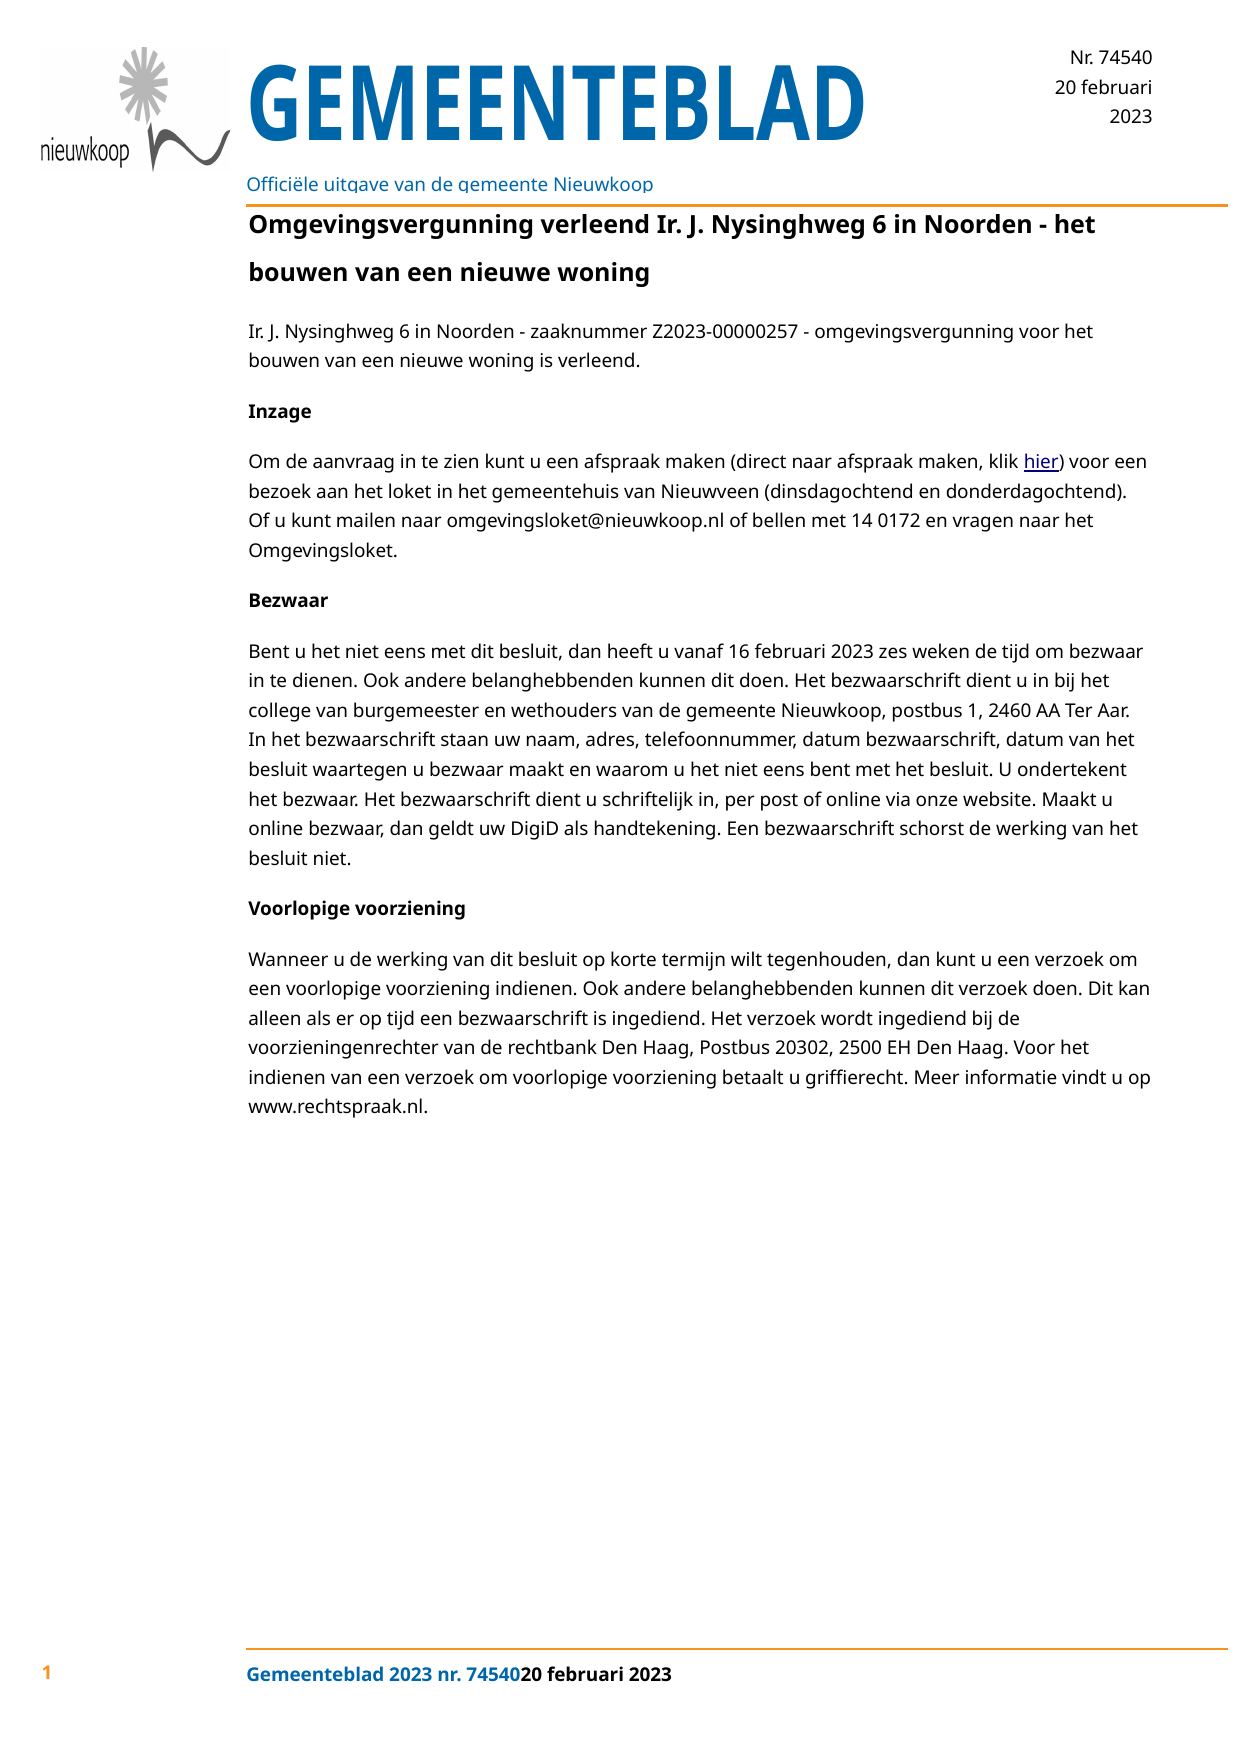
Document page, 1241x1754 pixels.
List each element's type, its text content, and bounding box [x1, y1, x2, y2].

text Om de aanvraag in te zien kunt u een afspraak maken (direct naar afspraak maken, klik hier) voor een bezoek aan het loket in het gemeentehuis van Nieuwveen (dinsdagochtend en donderdagochtend). Of u kunt mailen naar omgevingsloket@nieuwkoop.nl of bellen met 14 0172 en vragen naar het Omgevingsloket. [248, 448, 1152, 563]
text Wanneer u de werking van dit besluit op korte termijn wilt tegenhouden, dan kunt u een verzoek om een voorlopige voorziening indienen. Ook andere belanghebbenden kunnen dit verzoek doen. Dit kan alleen als er op tijd een bezwaarschrift is ingediend. Het verzoek wordt ingediend bij de voorzieningenrechter van de rechtbank Den Haag, Postbus 20302, 2500 EH Den Haag. Voor het indienen van een verzoek om voorlopige voorziening betaalt u griffierecht. Meer informatie vindt u op www.rechtspraak.nl. [248, 946, 1152, 1119]
picture [41, 47, 231, 172]
text Ir. J. Nysinghweg 6 in Noorden - zaaknummer Z2023-00000257 - omgevingsvergunning voor het bouwen van een nieuwe woning is verleend. [248, 318, 1152, 373]
text Voorlopige voorziening [248, 895, 1152, 921]
text Bezwaar [248, 587, 1152, 613]
text Inzage [248, 398, 1152, 424]
text Omgevingsvergunning verleend Ir. J. Nysinghweg 6 in Noorden - het bouwen van een nieuwe woning [248, 207, 1152, 288]
text Bent u het niet eens met dit besluit, dan heeft u vanaf 16 februari 2023 zes weken de tijd om bezwaar in te dienen. Ook andere belanghebbenden kunnen dit doen. Het bezwaarschrift dient u in bij het college van burgemeester en wethouders van de gemeente Nieuwkoop, postbus 1, 2460 AA Ter Aar. In het bezwaarschrift staan uw naam, adres, telefoonnummer, datum bezwaarschrift, datum van het besluit waartegen u bezwaar maakt en waarom u het niet eens bent met het besluit. U ondertekent het bezwaar. Het bezwaarschrift dient u schriftelijk in, per post of online via onze website. Maakt u online bezwaar, dan geldt uw DigiD als handtekening. Een bezwaarschrift schorst de werking van het besluit niet. [248, 638, 1152, 871]
